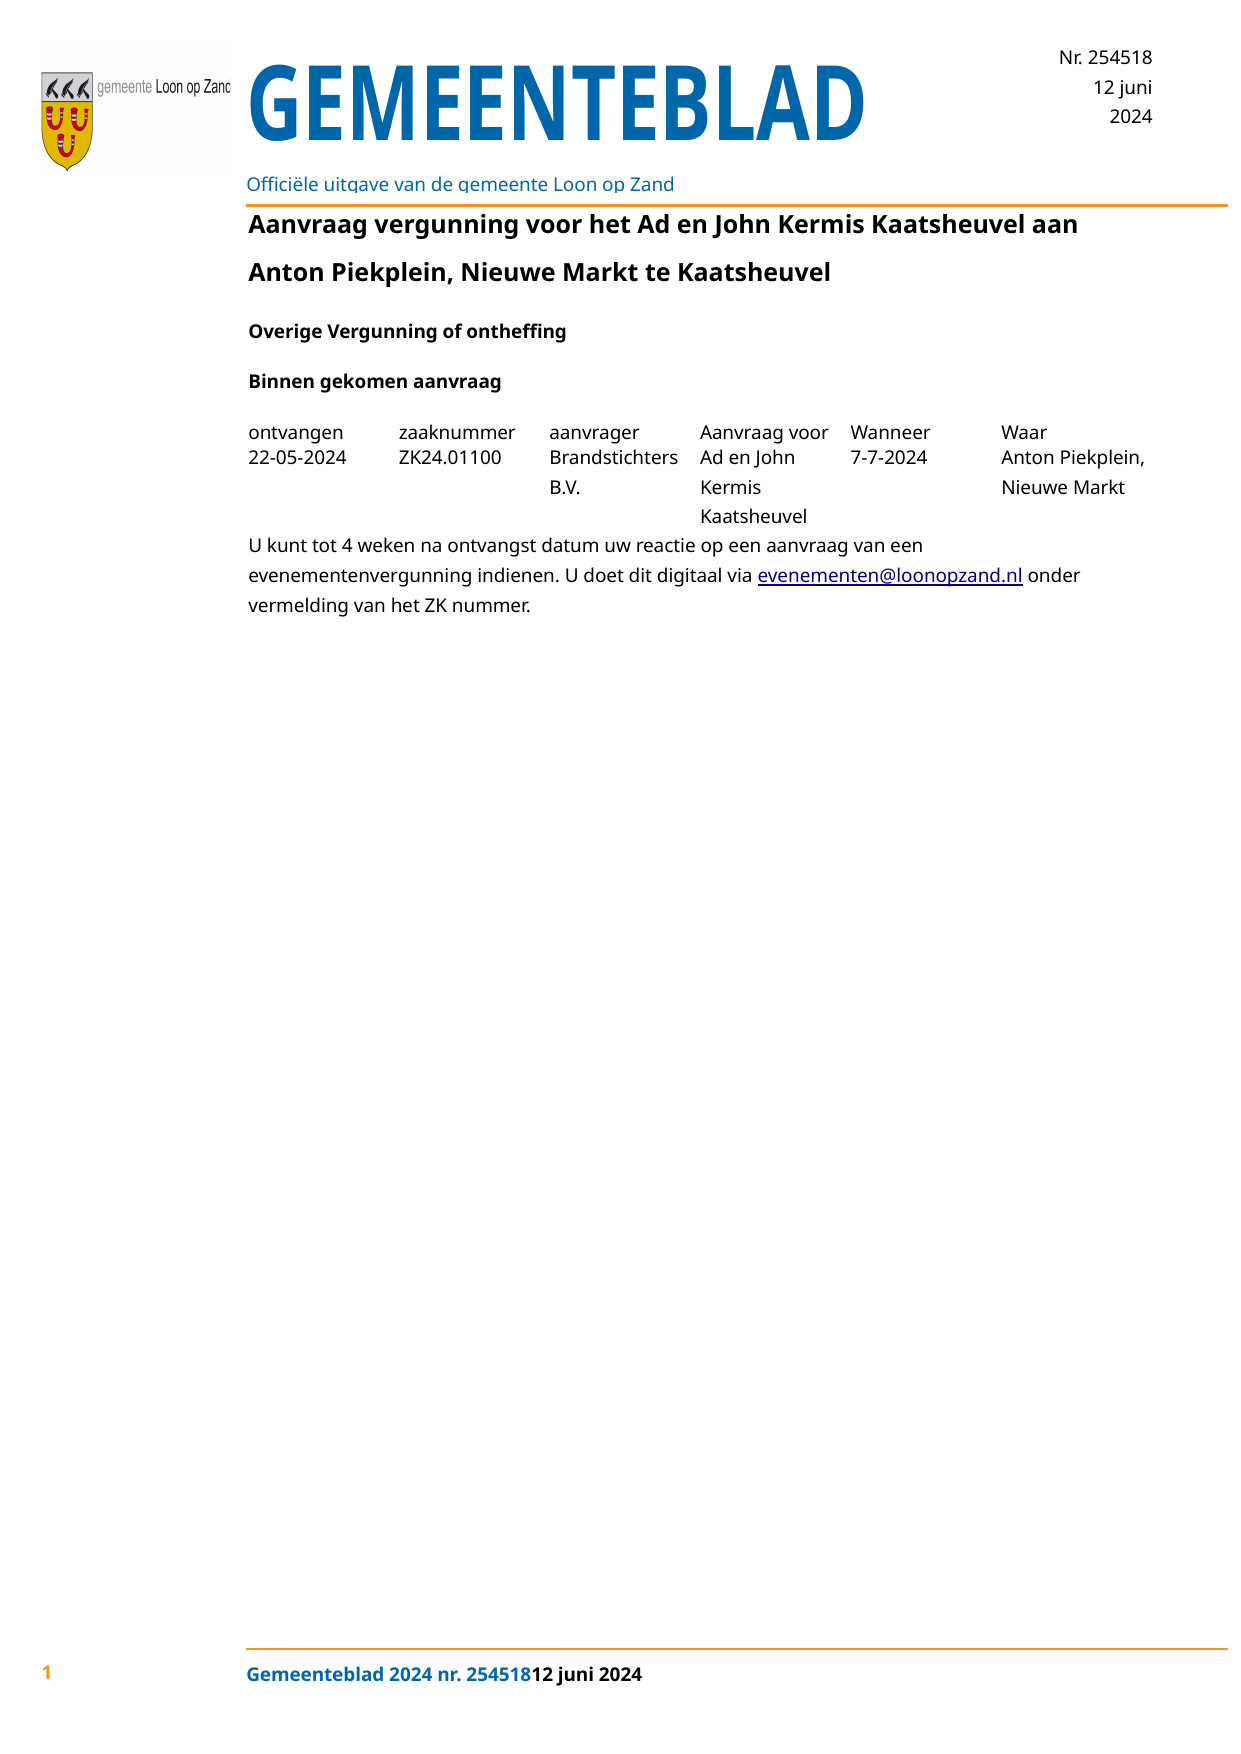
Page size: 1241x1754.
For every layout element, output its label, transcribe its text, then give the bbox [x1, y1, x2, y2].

table_header ontvangen [248, 419, 398, 444]
table_header aanvrager [549, 419, 700, 444]
table_cell 7-7-2024 [850, 445, 1001, 529]
table_cell Anton Piekplein, Nieuwe Markt [1001, 445, 1152, 529]
text Aanvraag vergunning voor het Ad en John Kermis Kaatsheuvel aan Anton Piekplein, Nieuwe Markt te Kaatsheuvel [248, 207, 1152, 288]
text Overige Vergunning of ontheffing [248, 318, 1152, 344]
table_cell 22-05-2024 [248, 445, 398, 529]
text U kunt tot 4 weken na ontvangst datum uw reactie op een aanvraag van een evenementenvergunning indienen. U doet dit digitaal via evenementen@loonopzand.nl onder vermelding van het ZK nummer. [248, 533, 1152, 618]
picture [41, 47, 231, 172]
table_header Aanvraag voor [700, 419, 850, 444]
table_cell Brandstichters B.V. [549, 445, 700, 529]
table_header zaaknummer [399, 419, 549, 444]
table_cell ZK24.01100 [399, 445, 549, 529]
table_header Wanneer [850, 419, 1001, 444]
table_header Waar [1001, 419, 1152, 444]
table_cell Ad en John Kermis Kaatsheuvel [700, 445, 850, 529]
text Binnen gekomen aanvraag [248, 368, 1152, 394]
